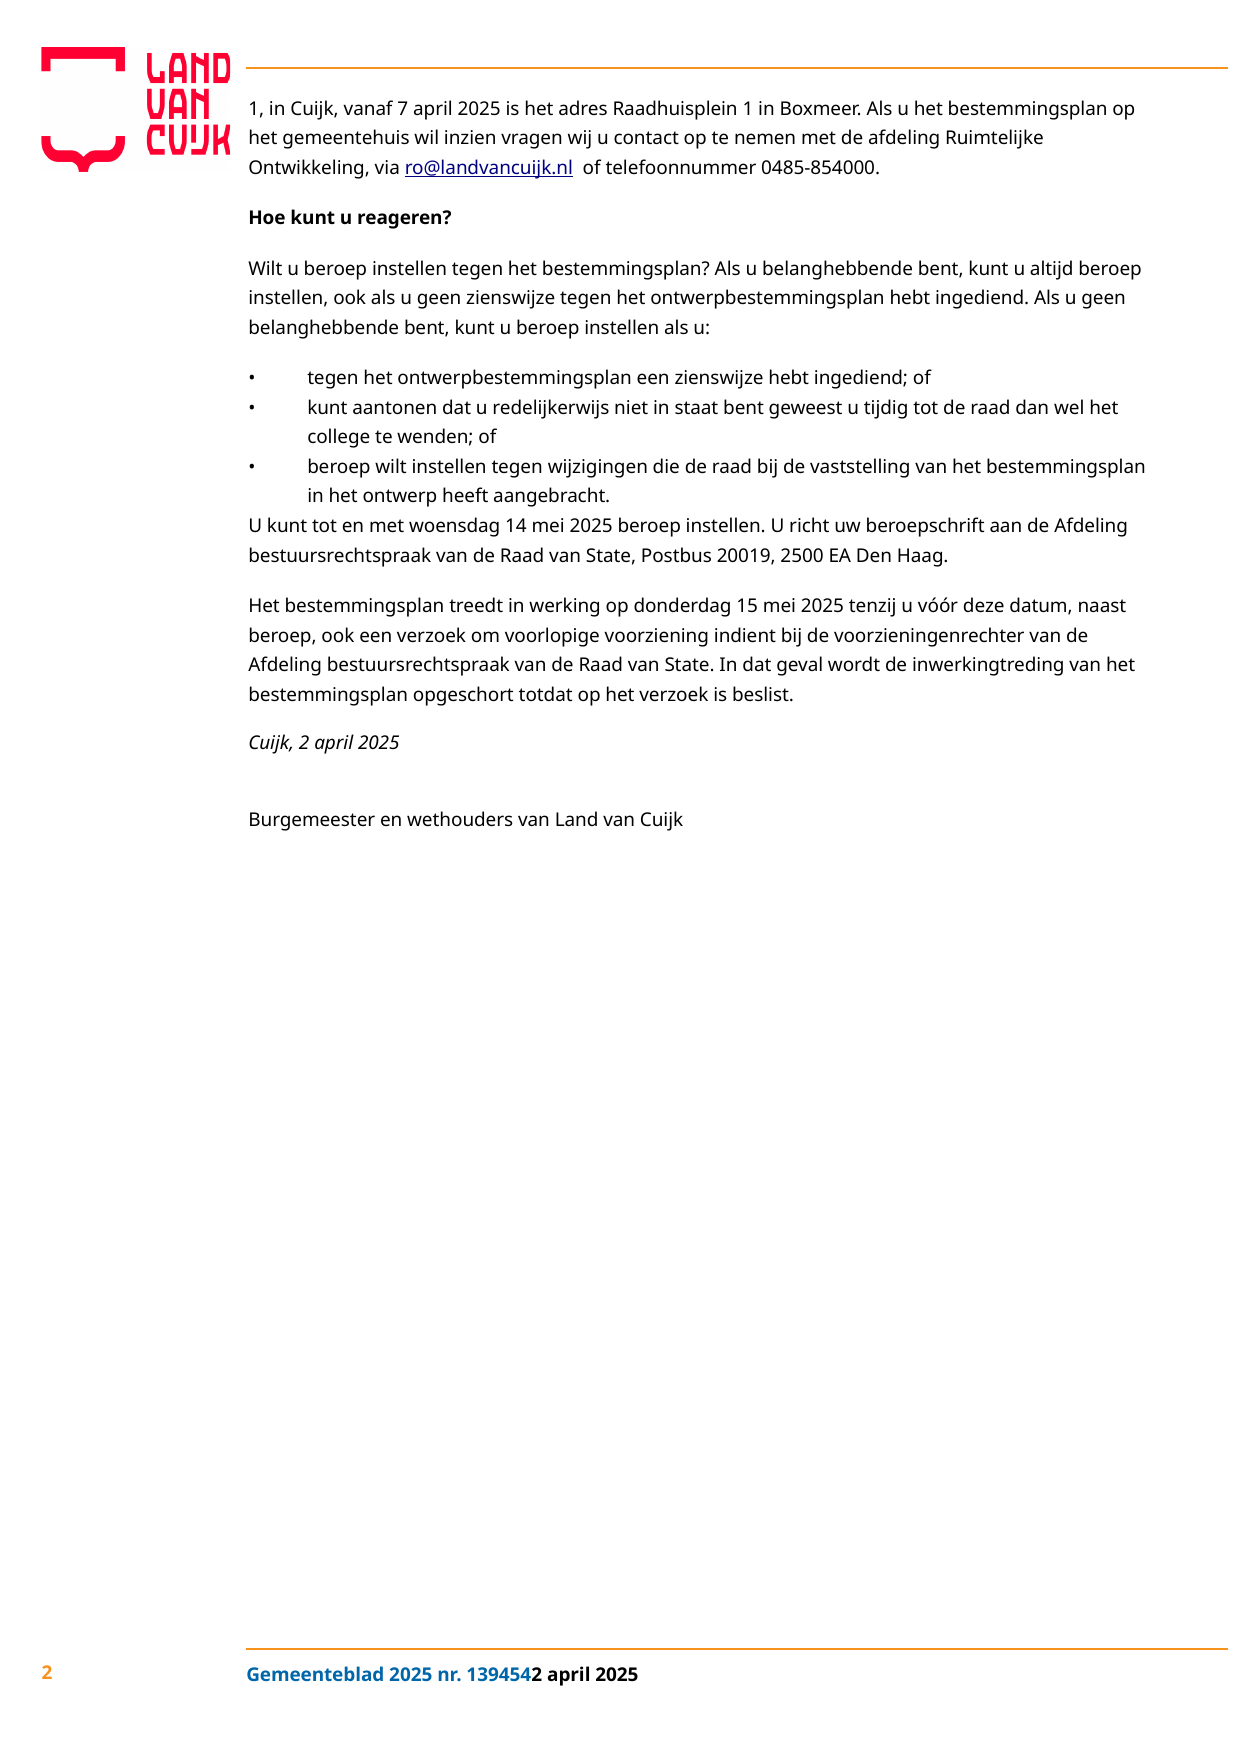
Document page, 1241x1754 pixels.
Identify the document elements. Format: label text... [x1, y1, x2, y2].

text Hoe kunt u reageren? [248, 204, 1152, 230]
text Cuijk, 2 april 2025 [248, 729, 1152, 754]
list kunt aantonen dat u redelijkerwijs niet in staat bent geweest u tijdig tot de raad dan wel het college te wenden; of [248, 394, 1152, 449]
list tegen het ontwerpbestemmingsplan een zienswijze hebt ingediend; of [248, 364, 1152, 390]
text 1, in Cuijk, vanaf 7 april 2025 is het adres Raadhuisplein 1 in Boxmeer. Als u het bestemmingsplan op het gemeentehuis wil inzien vragen wij u contact op te nemen met de afdeling Ruimtelijke Ontwikkeling, via ro@landvancuijk.nl of telefoonnummer 0485-854000. [248, 95, 1152, 180]
text U kunt tot en met woensdag 14 mei 2025 beroep instellen. U richt uw beroepschrift aan de Afdeling bestuursrechtspraak van de Raad van State, Postbus 20019, 2500 EA Den Haag. [248, 512, 1152, 568]
text Wilt u beroep instellen tegen het bestemmingsplan? Als u belanghebbende bent, kunt u altijd beroep instellen, ook als u geen zienswijze tegen het ontwerpbestemmingsplan hebt ingediend. Als u geen belanghebbende bent, kunt u beroep instellen als u: [248, 255, 1152, 340]
text Het bestemmingsplan treedt in werking op donderdag 15 mei 2025 tenzij u vóór deze datum, naast beroep, ook een verzoek om voorlopige voorziening indient bij de voorzieningenrechter van de Afdeling bestuursrechtspraak van de Raad van State. In dat geval wordt de inwerkingtreding van het bestemmingsplan opgeschort totdat op het verzoek is beslist. [248, 592, 1152, 707]
list beroep wilt instellen tegen wijzigingen die de raad bij de vaststelling van het bestemmingsplan in het ontwerp heeft aangebracht. [248, 453, 1152, 508]
text Burgemeester en wethouders van Land van Cuijk [248, 806, 1152, 832]
picture [41, 47, 231, 172]
